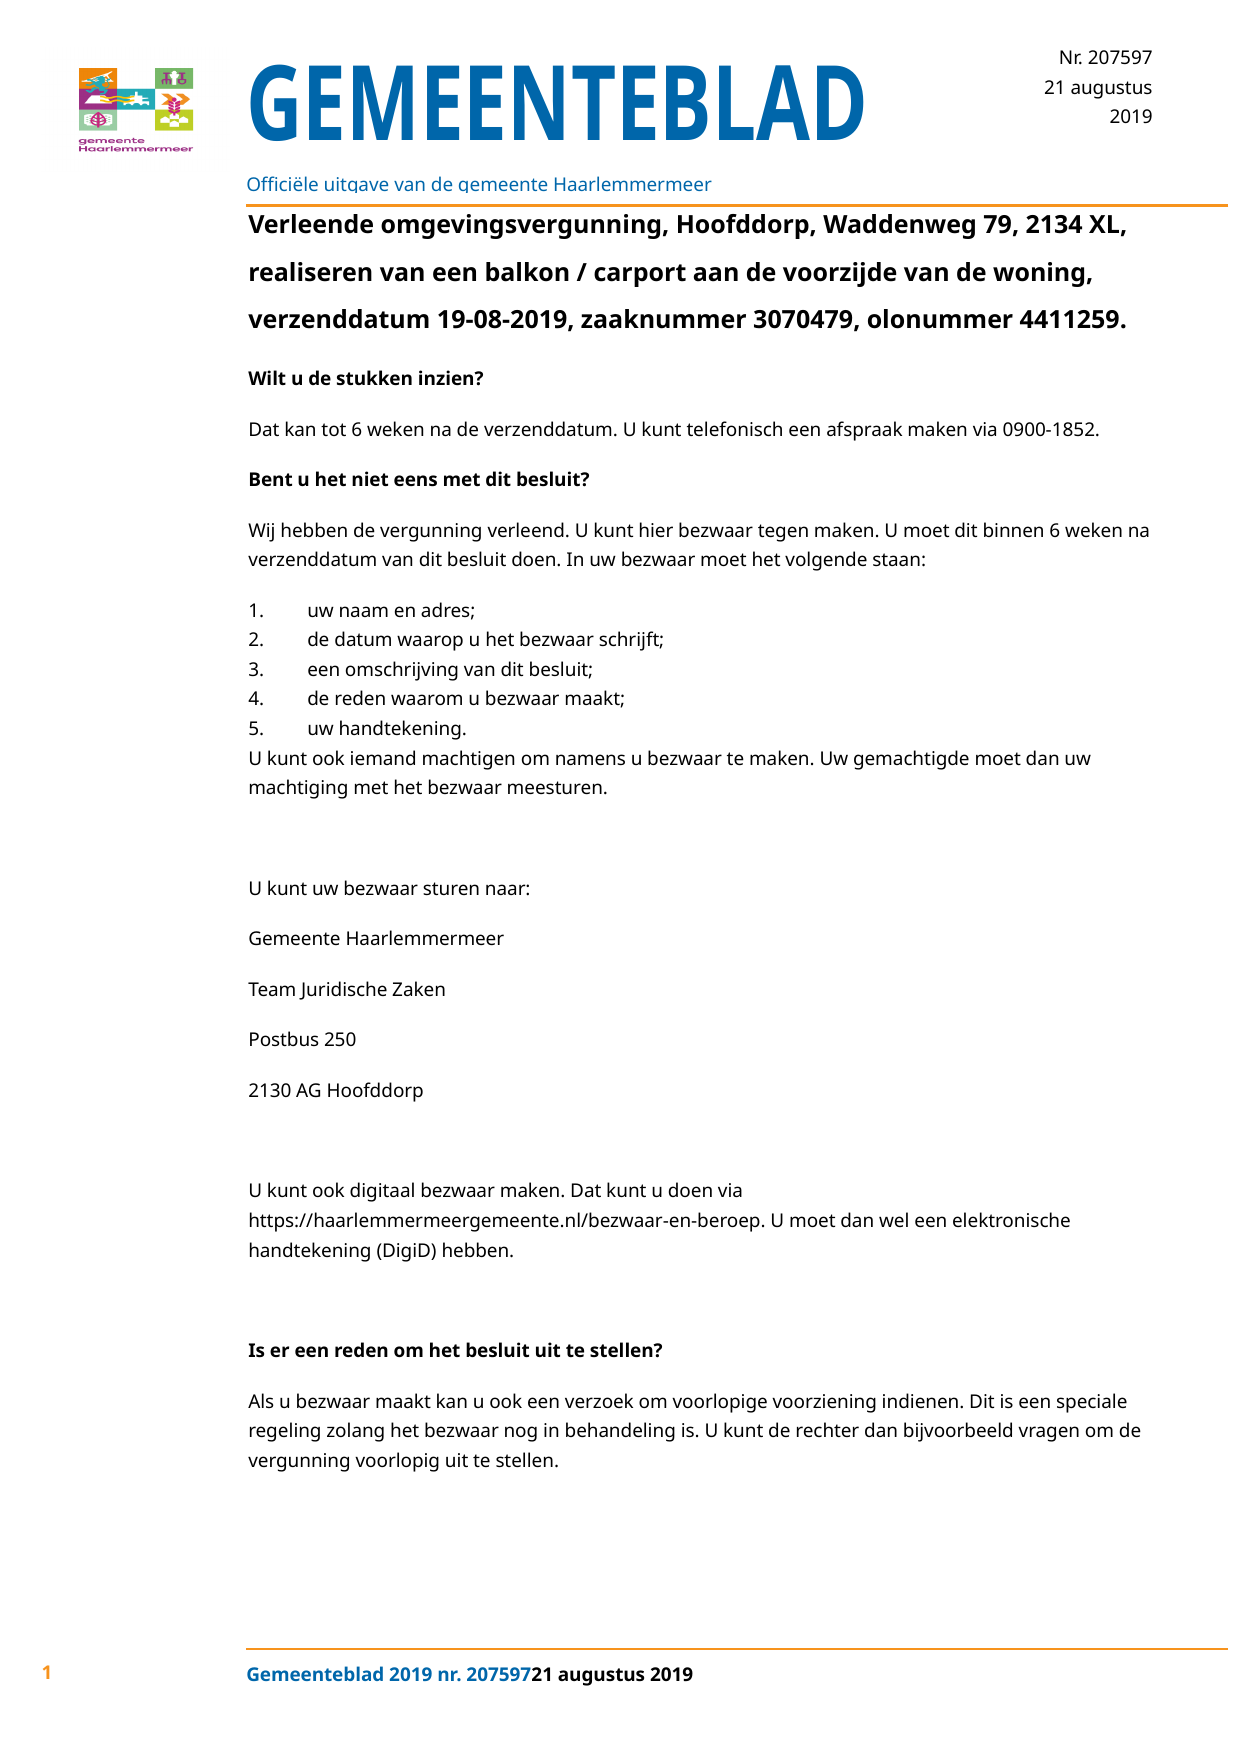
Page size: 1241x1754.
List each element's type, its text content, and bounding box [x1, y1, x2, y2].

list uw handtekening. [248, 715, 1152, 741]
text Is er een reden om het besluit uit te stellen? [248, 1338, 1152, 1363]
text Gemeente Haarlemmermeer [248, 926, 1152, 951]
text Team Juridische Zaken [248, 976, 1152, 1002]
text U kunt ook digitaal bezwaar maken. Dat kunt u doen via https://haarlemmermeergemeente.nl/bezwaar-en-beroep. U moet dan wel een elektronische handtekening (DigiD) hebben. [248, 1178, 1152, 1262]
picture [41, 47, 231, 172]
text Wilt u de stukken inzien? [248, 366, 1152, 391]
text Wij hebben de vergunning verleend. U kunt hier bezwaar tegen maken. U moet dit binnen 6 weken na verzenddatum van dit besluit doen. In uw bezwaar moet het volgende staan: [248, 517, 1152, 572]
text Als u bezwaar maakt kan u ook een verzoek om voorlopige voorziening indienen. Dit is een speciale regeling zolang het bezwaar nog in behandeling is. U kunt de rechter dan bijvoorbeeld vragen om de vergunning voorlopig uit te stellen. [248, 1388, 1152, 1473]
text Dat kan tot 6 weken na de verzenddatum. U kunt telefonisch een afspraak maken via 0900-1852. [248, 416, 1152, 442]
list de datum waarop u het bezwaar schrijft; [248, 626, 1152, 652]
text Verleende omgevingsvergunning, Hoofddorp, Waddenweg 79, 2134 XL, realiseren van een balkon / carport aan de voorzijde van de woning, verzenddatum 19-08-2019, zaaknummer 3070479, olonummer 4411259. [248, 207, 1152, 336]
list de reden waarom u bezwaar maakt; [248, 686, 1152, 711]
text Bent u het niet eens met dit besluit? [248, 466, 1152, 492]
list uw naam en adres; [248, 597, 1152, 622]
list een omschrijving van dit besluit; [248, 656, 1152, 682]
text U kunt ook iemand machtigen om namens u bezwaar te maken. Uw gemachtigde moet dan uw machtiging met het bezwaar meesturen. [248, 745, 1152, 800]
text 2130 AG Hoofddorp [248, 1077, 1152, 1102]
text U kunt uw bezwaar sturen naar: [248, 875, 1152, 901]
text Postbus 250 [248, 1026, 1152, 1052]
